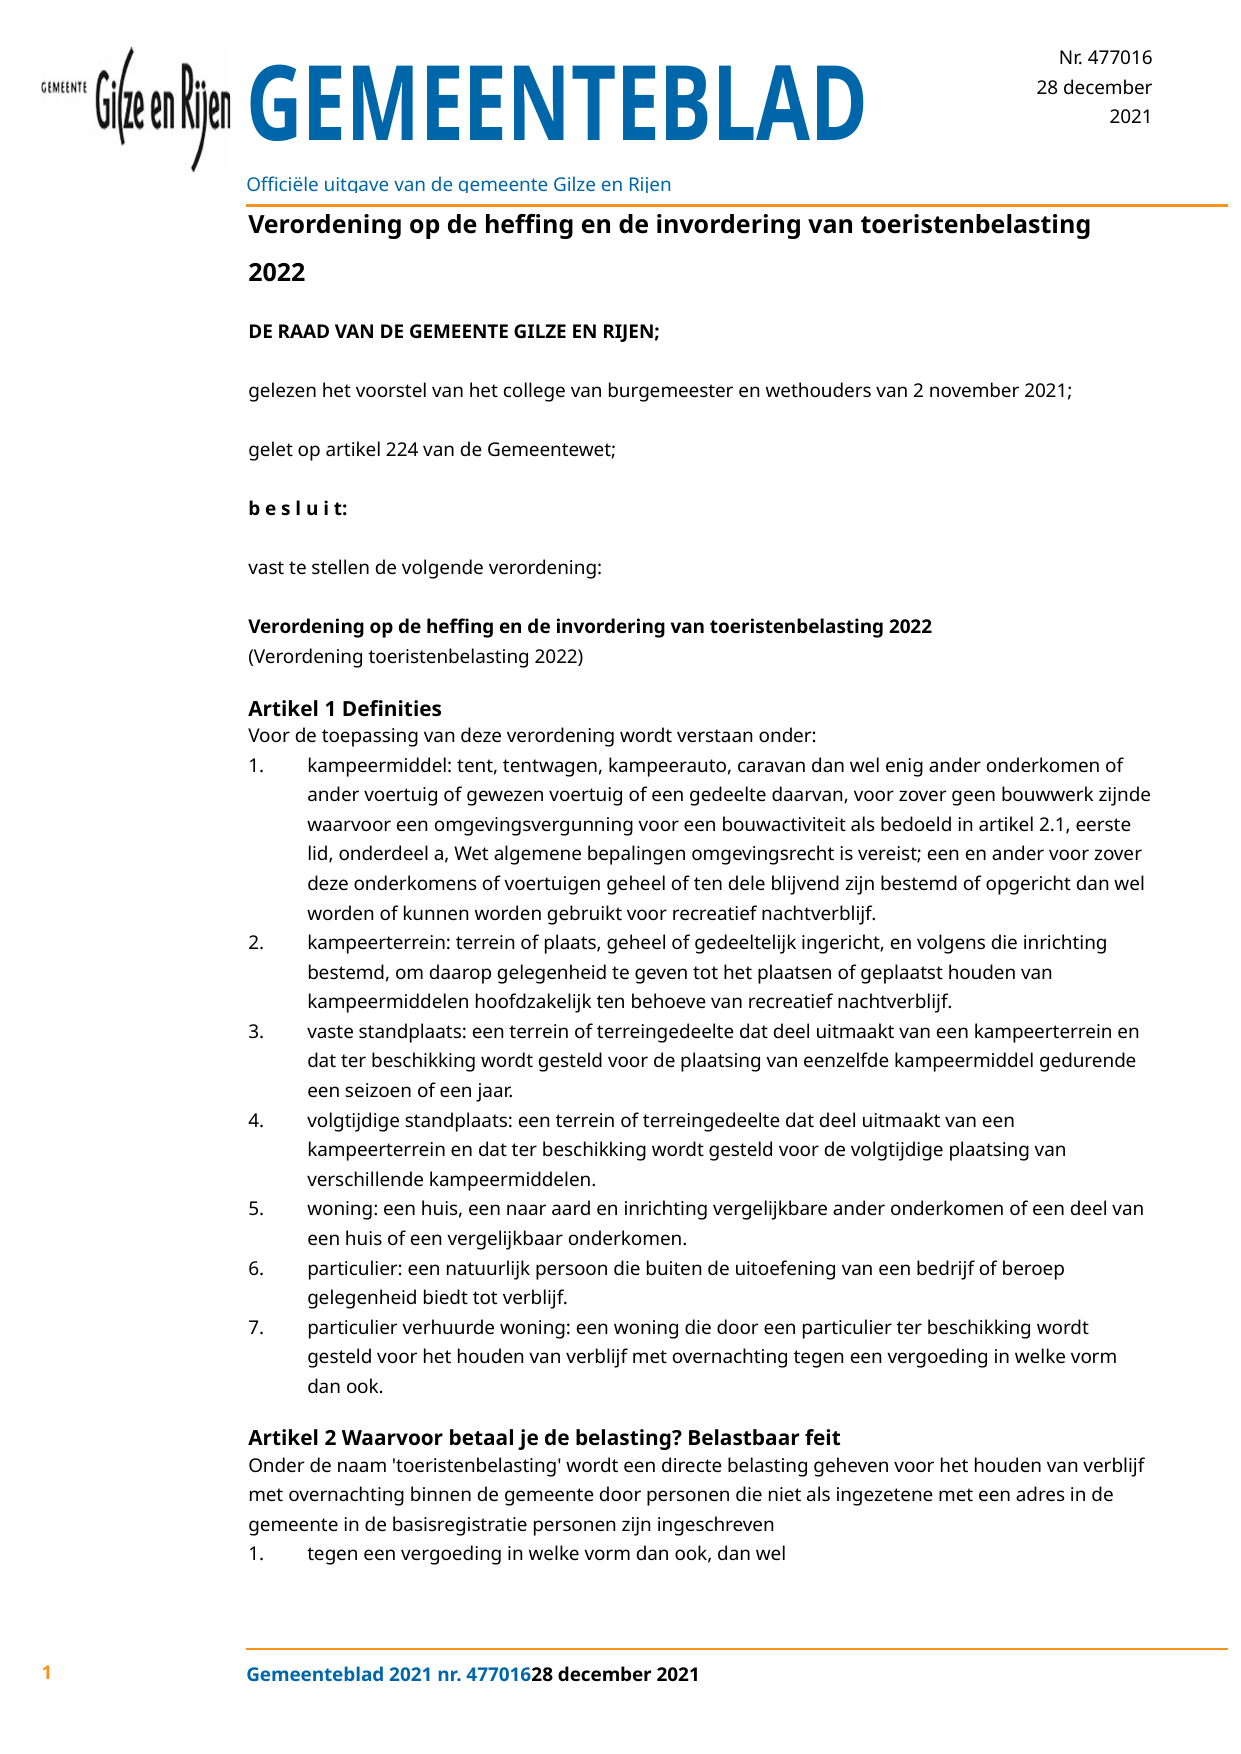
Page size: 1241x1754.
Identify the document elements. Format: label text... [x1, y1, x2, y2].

list particulier verhuurde woning: een woning die door een particulier ter beschikking wordt gesteld voor het houden van verblijf met overnachting tegen een vergoeding in welke vorm dan ook. [248, 1314, 1152, 1399]
text gelezen het voorstel van het college van burgemeester en wethouders van 2 november 2021; [248, 377, 1152, 403]
text Voor de toepassing van deze verordening wordt verstaan onder: [248, 722, 1152, 748]
text Artikel 1 Definities [248, 694, 1152, 722]
text Artikel 2 Waarvoor betaal je de belasting? Belastbaar feit [248, 1423, 1152, 1452]
picture [41, 47, 231, 172]
text DE RAAD VAN DE GEMEENTE GILZE EN RIJEN; [248, 318, 1152, 344]
list kampeermiddel: tent, tentwagen, kampeerauto, caravan dan wel enig ander onderkomen of ander voertuig of gewezen voertuig of een gedeelte daarvan, voor zover geen bouwwerk zijnde waarvoor een omgevingsvergunning voor een bouwactiviteit als bedoeld in artikel 2.1, eerste lid, onderdeel a, Wet algemene bepalingen omgevingsrecht is vereist; een en ander voor zover deze onderkomens of voertuigen geheel of ten dele blijvend zijn bestemd of opgericht dan wel worden of kunnen worden gebruikt voor recreatief nachtverblijf. [248, 752, 1152, 925]
text vast te stellen de volgende verordening: [248, 554, 1152, 580]
list particulier: een natuurlijk persoon die buiten de uitoefening van een bedrijf of beroep gelegenheid biedt tot verblijf. [248, 1255, 1152, 1310]
list kampeerterrein: terrein of plaats, geheel of gedeeltelijk ingericht, en volgens die inrichting bestemd, om daarop gelegenheid te geven tot het plaatsen of geplaatst houden van kampeermiddelen hoofdzakelijk ten behoeve van recreatief nachtverblijf. [248, 929, 1152, 1014]
list volgtijdige standplaats: een terrein of terreingedeelte dat deel uitmaakt van een kampeerterrein en dat ter beschikking wordt gesteld voor de volgtijdige plaatsing van verschillende kampeermiddelen. [248, 1107, 1152, 1192]
text Verordening op de heffing en de invordering van toeristenbelasting 2022 [248, 614, 1152, 639]
list woning: een huis, een naar aard en inrichting vergelijkbare ander onderkomen of een deel van een huis of een vergelijkbaar onderkomen. [248, 1196, 1152, 1251]
text gelet op artikel 224 van de Gemeentewet; [248, 436, 1152, 462]
text (Verordening toeristenbelasting 2022) [248, 643, 1152, 669]
text b e s l u i t: [248, 495, 1152, 521]
text Verordening op de heffing en de invordering van toeristenbelasting 2022 [248, 207, 1152, 288]
text Onder de naam 'toeristenbelasting' wordt een directe belasting geheven voor het houden van verblijf met overnachting binnen de gemeente door personen die niet als ingezetene met een adres in de gemeente in de basisregistratie personen zijn ingeschreven [248, 1452, 1152, 1537]
list vaste standplaats: een terrein of terreingedeelte dat deel uitmaakt van een kampeerterrein en dat ter beschikking wordt gesteld voor de plaatsing van eenzelfde kampeermiddel gedurende een seizoen of een jaar. [248, 1018, 1152, 1103]
list tegen een vergoeding in welke vorm dan ook, dan wel [248, 1541, 1152, 1566]
